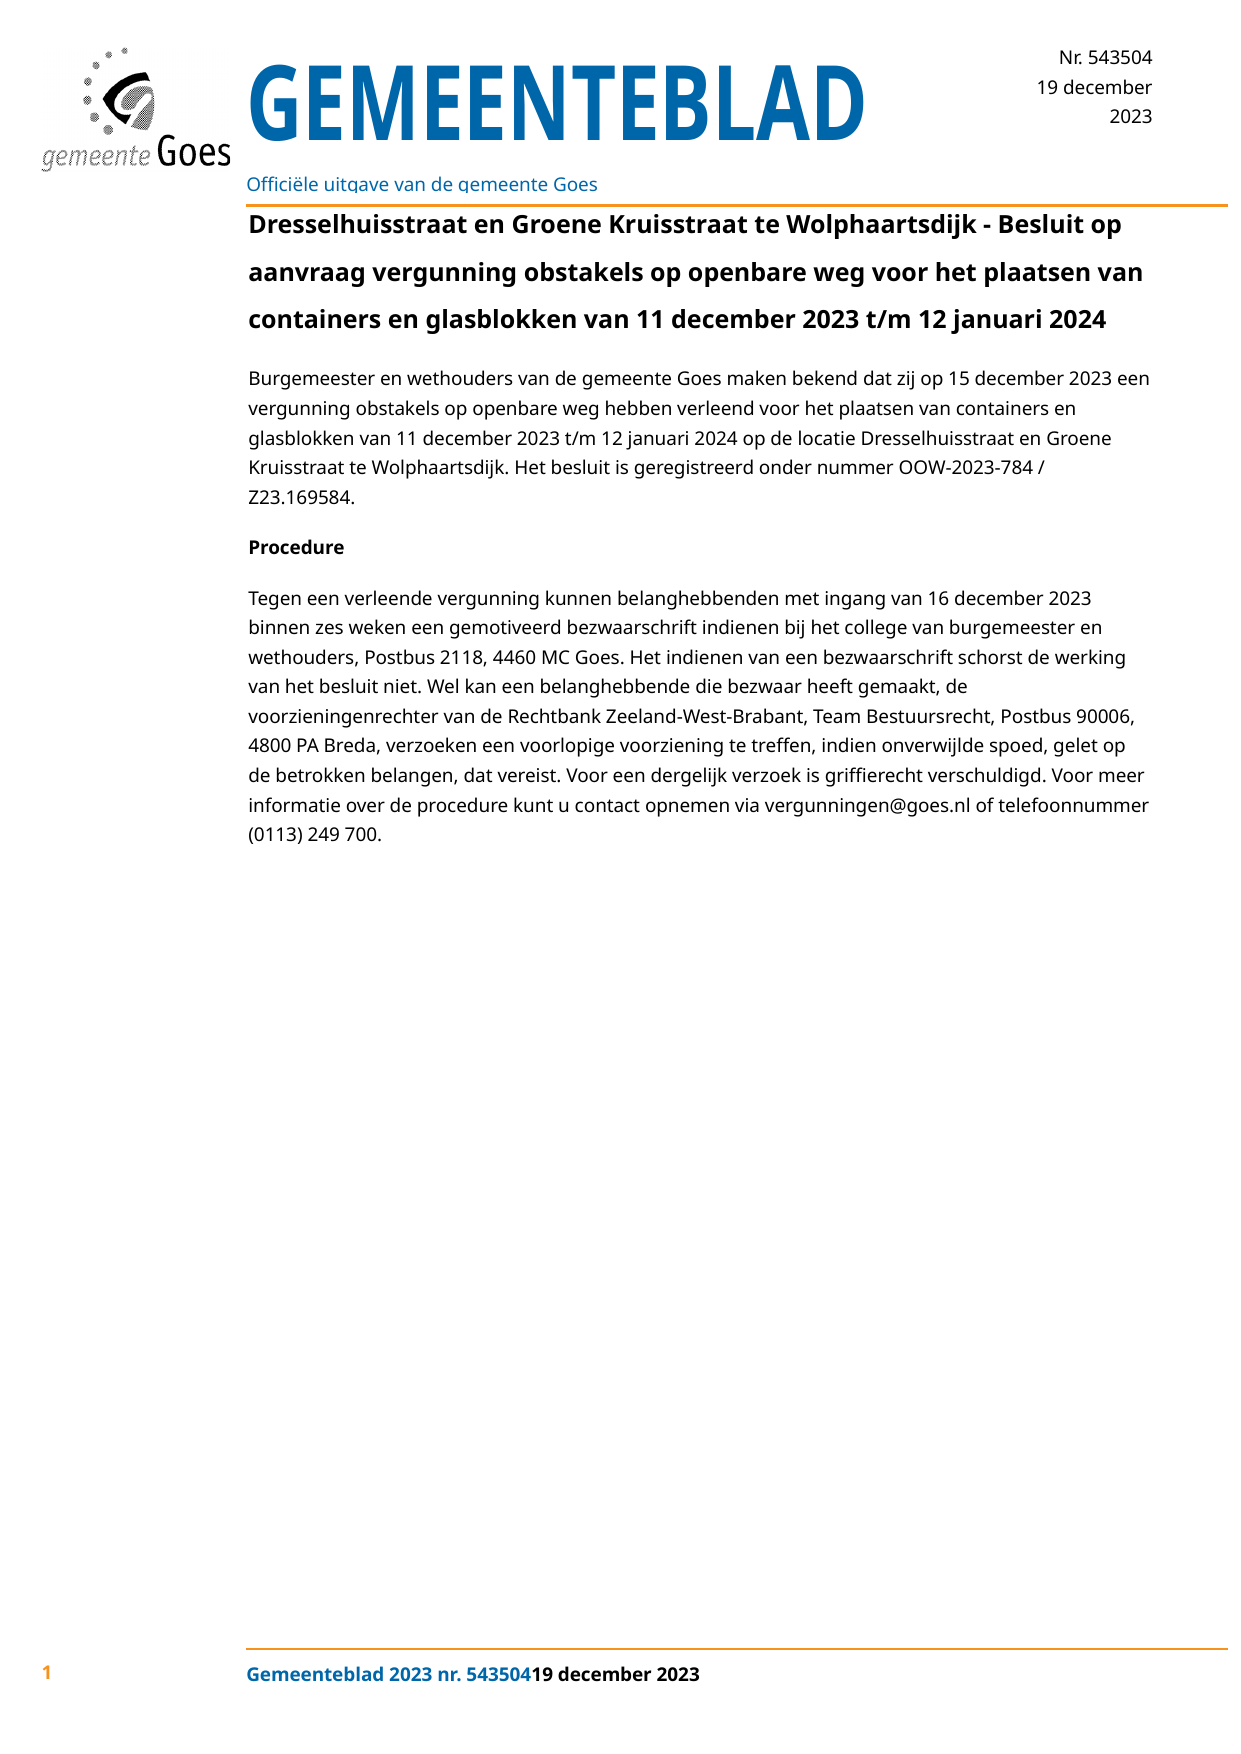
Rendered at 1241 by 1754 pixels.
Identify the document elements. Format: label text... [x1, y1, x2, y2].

picture [41, 47, 231, 172]
text Dresselhuisstraat en Groene Kruisstraat te Wolphaartsdijk - Besluit op aanvraag vergunning obstakels op openbare weg voor het plaatsen van containers en glasblokken van 11 december 2023 t/m 12 januari 2024 [248, 207, 1152, 336]
text Burgemeester en wethouders van de gemeente Goes maken bekend dat zij op 15 december 2023 een vergunning obstakels op openbare weg hebben verleend voor het plaatsen van containers en glasblokken van 11 december 2023 t/m 12 januari 2024 op de locatie Dresselhuisstraat en Groene Kruisstraat te Wolphaartsdijk. Het besluit is geregistreerd onder nummer OOW-2023-784 / Z23.169584. [248, 366, 1152, 509]
text Procedure [248, 534, 1152, 560]
text Tegen een verleende vergunning kunnen belanghebbenden met ingang van 16 december 2023 binnen zes weken een gemotiveerd bezwaarschrift indienen bij het college van burgemeester en wethouders, Postbus 2118, 4460 MC Goes. Het indienen van een bezwaarschrift schorst de werking van het besluit niet. Wel kan een belanghebbende die bezwaar heeft gemaakt, de voorzieningenrechter van de Rechtbank Zeeland-West-Brabant, Team Bestuursrecht, Postbus 90006, 4800 PA Breda, verzoeken een voorlopige voorziening te treffen, indien onverwijlde spoed, gelet op de betrokken belangen, dat vereist. Voor een dergelijk verzoek is griffierecht verschuldigd. Voor meer informatie over de procedure kunt u contact opnemen via vergunningen@goes.nl of telefoonnummer (0113) 249 700. [248, 585, 1152, 847]
